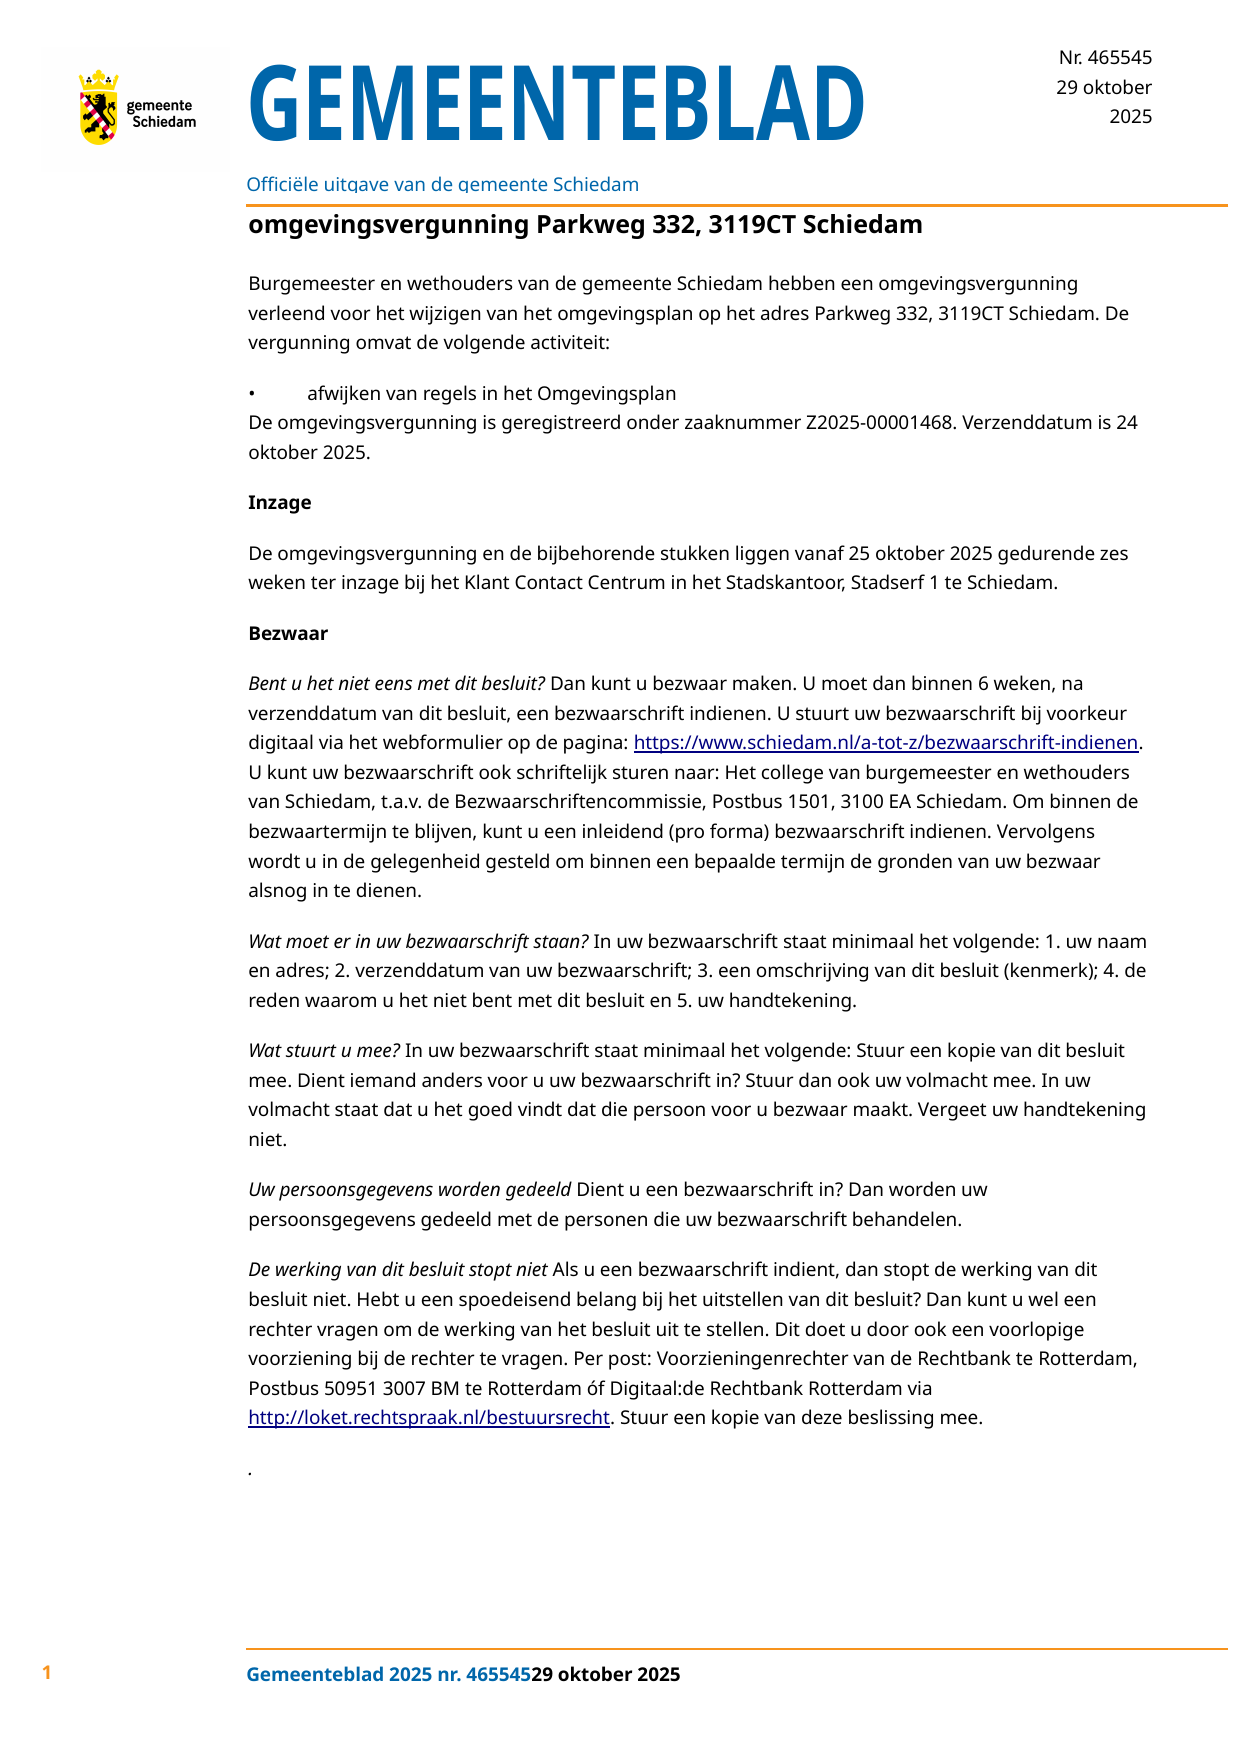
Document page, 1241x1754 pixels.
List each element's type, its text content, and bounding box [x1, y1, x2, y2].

text omgevingsvergunning Parkweg 332, 3119CT Schiedam [248, 207, 1152, 241]
text De werking van dit besluit stopt niet Als u een bezwaarschrift indient, dan stopt de werking van dit besluit niet. Hebt u een spoedeisend belang bij het uitstellen van dit besluit? Dan kunt u wel een rechter vragen om de werking van het besluit uit te stellen. Dit doet u door ook een voorlopige voorziening bij de rechter te vragen. Per post: Voorzieningenrechter van de Rechtbank te Rotterdam, Postbus 50951 3007 BM te Rotterdam óf Digitaal:de Rechtbank Rotterdam via http://loket.rechtspraak.nl/bestuursrecht. Stuur een kopie van deze beslissing mee. [248, 1257, 1152, 1430]
text . [248, 1455, 1152, 1481]
text De omgevingsvergunning is geregistreerd onder zaaknummer Z2025-00001468. Verzenddatum is 24 oktober 2025. [248, 409, 1152, 465]
text De omgevingsvergunning en de bijbehorende stukken liggen vanaf 25 oktober 2025 gedurende zes weken ter inzage bij het Klant Contact Centrum in het Stadskantoor, Stadserf 1 te Schiedam. [248, 540, 1152, 595]
text Wat moet er in uw bezwaarschrift staan? In uw bezwaarschrift staat minimaal het volgende: 1. uw naam en adres; 2. verzenddatum van uw bezwaarschrift; 3. een omschrijving van dit besluit (kenmerk); 4. de reden waarom u het niet bent met dit besluit en 5. uw handtekening. [248, 928, 1152, 1013]
text Inzage [248, 489, 1152, 515]
text Bezwaar [248, 620, 1152, 646]
text Bent u het niet eens met dit besluit? Dan kunt u bezwaar maken. U moet dan binnen 6 weken, na verzenddatum van dit besluit, een bezwaarschrift indienen. U stuurt uw bezwaarschrift bij voorkeur digitaal via het webformulier op de pagina: https://www.schiedam.nl/a-tot-z/bezwaarschrift-indienen. U kunt uw bezwaarschrift ook schriftelijk sturen naar: Het college van burgemeester en wethouders van Schiedam, t.a.v. de Bezwaarschriftencommissie, Postbus 1501, 3100 EA Schiedam. Om binnen de bezwaartermijn te blijven, kunt u een inleidend (pro forma) bezwaarschrift indienen. Vervolgens wordt u in de gelegenheid gesteld om binnen een bepaalde termijn de gronden van uw bezwaar alsnog in te dienen. [248, 670, 1152, 903]
picture [41, 47, 231, 172]
text Uw persoonsgegevens worden gedeeld Dient u een bezwaarschrift in? Dan worden uw persoonsgegevens gedeeld met de personen die uw bezwaarschrift behandelen. [248, 1177, 1152, 1232]
text Wat stuurt u mee? In uw bezwaarschrift staat minimaal het volgende: Stuur een kopie van dit besluit mee. Dient iemand anders voor u uw bezwaarschrift in? Stuur dan ook uw volmacht mee. In uw volmacht staat dat u het goed vindt dat die persoon voor u bezwaar maakt. Vergeet uw handtekening niet. [248, 1037, 1152, 1152]
text Burgemeester en wethouders van de gemeente Schiedam hebben een omgevingsvergunning verleend voor het wijzigen van het omgevingsplan op het adres Parkweg 332, 3119CT Schiedam. De vergunning omvat de volgende activiteit: [248, 270, 1152, 355]
list afwijken van regels in het Omgevingsplan [248, 380, 1152, 406]
